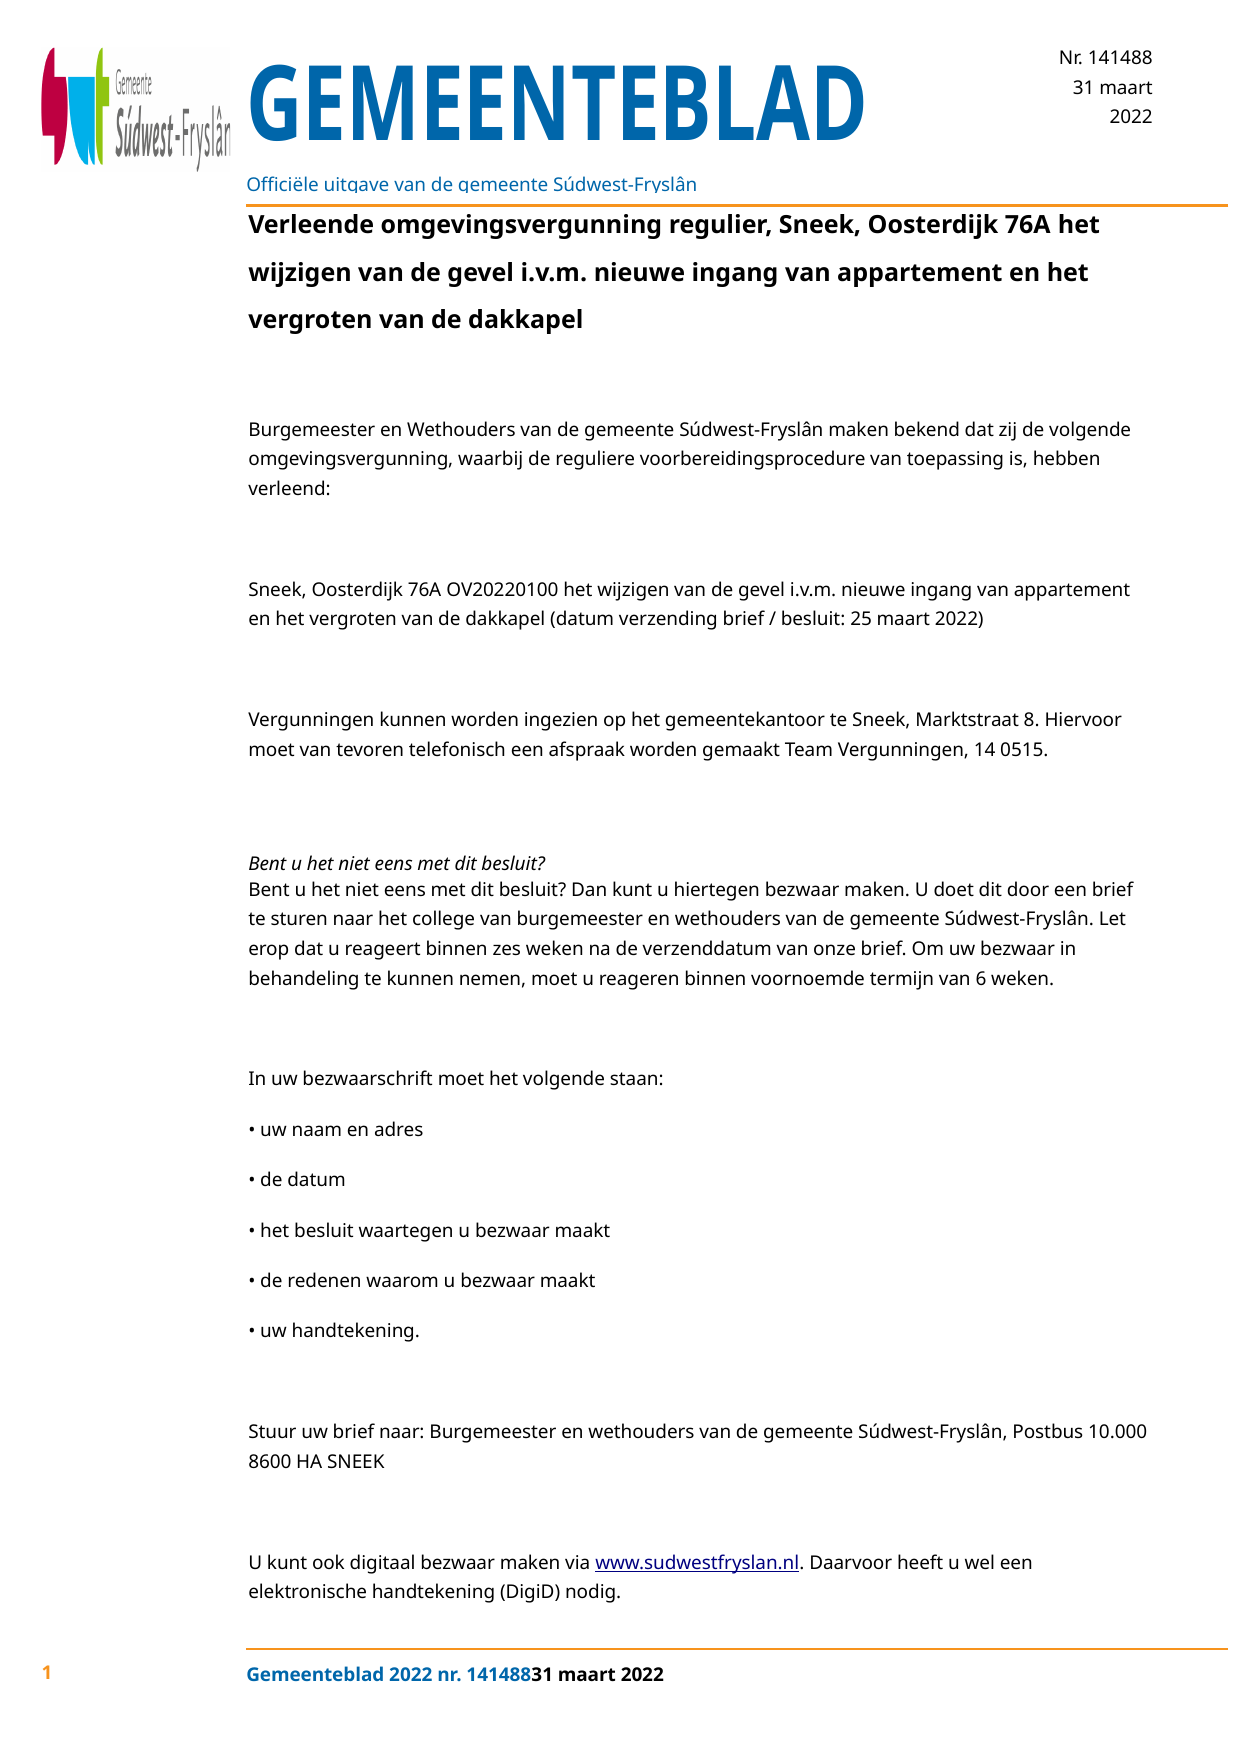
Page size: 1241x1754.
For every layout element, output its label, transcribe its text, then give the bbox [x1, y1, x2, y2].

text Bent u het niet eens met dit besluit? [248, 850, 1152, 876]
text Verleende omgevingsvergunning regulier, Sneek, Oosterdijk 76A het wijzigen van de gevel i.v.m. nieuwe ingang van appartement en het vergroten van de dakkapel [248, 207, 1152, 336]
text • uw handtekening. [248, 1318, 1152, 1343]
text • de redenen waarom u bezwaar maakt [248, 1267, 1152, 1293]
text • het besluit waartegen u bezwaar maakt [248, 1217, 1152, 1243]
text Bent u het niet eens met dit besluit? Dan kunt u hiertegen bezwaar maken. U doet dit door een brief te sturen naar het college van burgemeester en wethouders van de gemeente Súdwest-Fryslân. Let erop dat u reageert binnen zes weken na de verzenddatum van onze brief. Om uw bezwaar in behandeling te kunnen nemen, moet u reageren binnen voornoemde termijn van 6 weken. [248, 876, 1152, 991]
text Stuur uw brief naar: Burgemeester en wethouders van de gemeente Súdwest-Fryslân, Postbus 10.000 8600 HA SNEEK [248, 1418, 1152, 1474]
text Burgemeester en Wethouders van de gemeente Súdwest-Fryslân maken bekend dat zij de volgende omgevingsvergunning, waarbij de reguliere voorbereidingsprocedure van toepassing is, hebben verleend: [248, 416, 1152, 501]
text • de datum [248, 1166, 1152, 1192]
text U kunt ook digitaal bezwaar maken via www.sudwestfryslan.nl. Daarvoor heeft u wel een elektronische handtekening (DigiD) nodig. [248, 1549, 1152, 1604]
picture [41, 47, 231, 172]
text In uw bezwaarschrift moet het volgende staan: [248, 1066, 1152, 1091]
text • uw naam en adres [248, 1116, 1152, 1142]
text Vergunningen kunnen worden ingezien op het gemeentekantoor te Sneek, Marktstraat 8. Hiervoor moet van tevoren telefonisch een afspraak worden gemaakt Team Vergunningen, 14 0515. [248, 706, 1152, 762]
text Sneek, Oosterdijk 76A OV20220100 het wijzigen van de gevel i.v.m. nieuwe ingang van appartement en het vergroten van de dakkapel (datum verzending brief / besluit: 25 maart 2022) [248, 576, 1152, 631]
